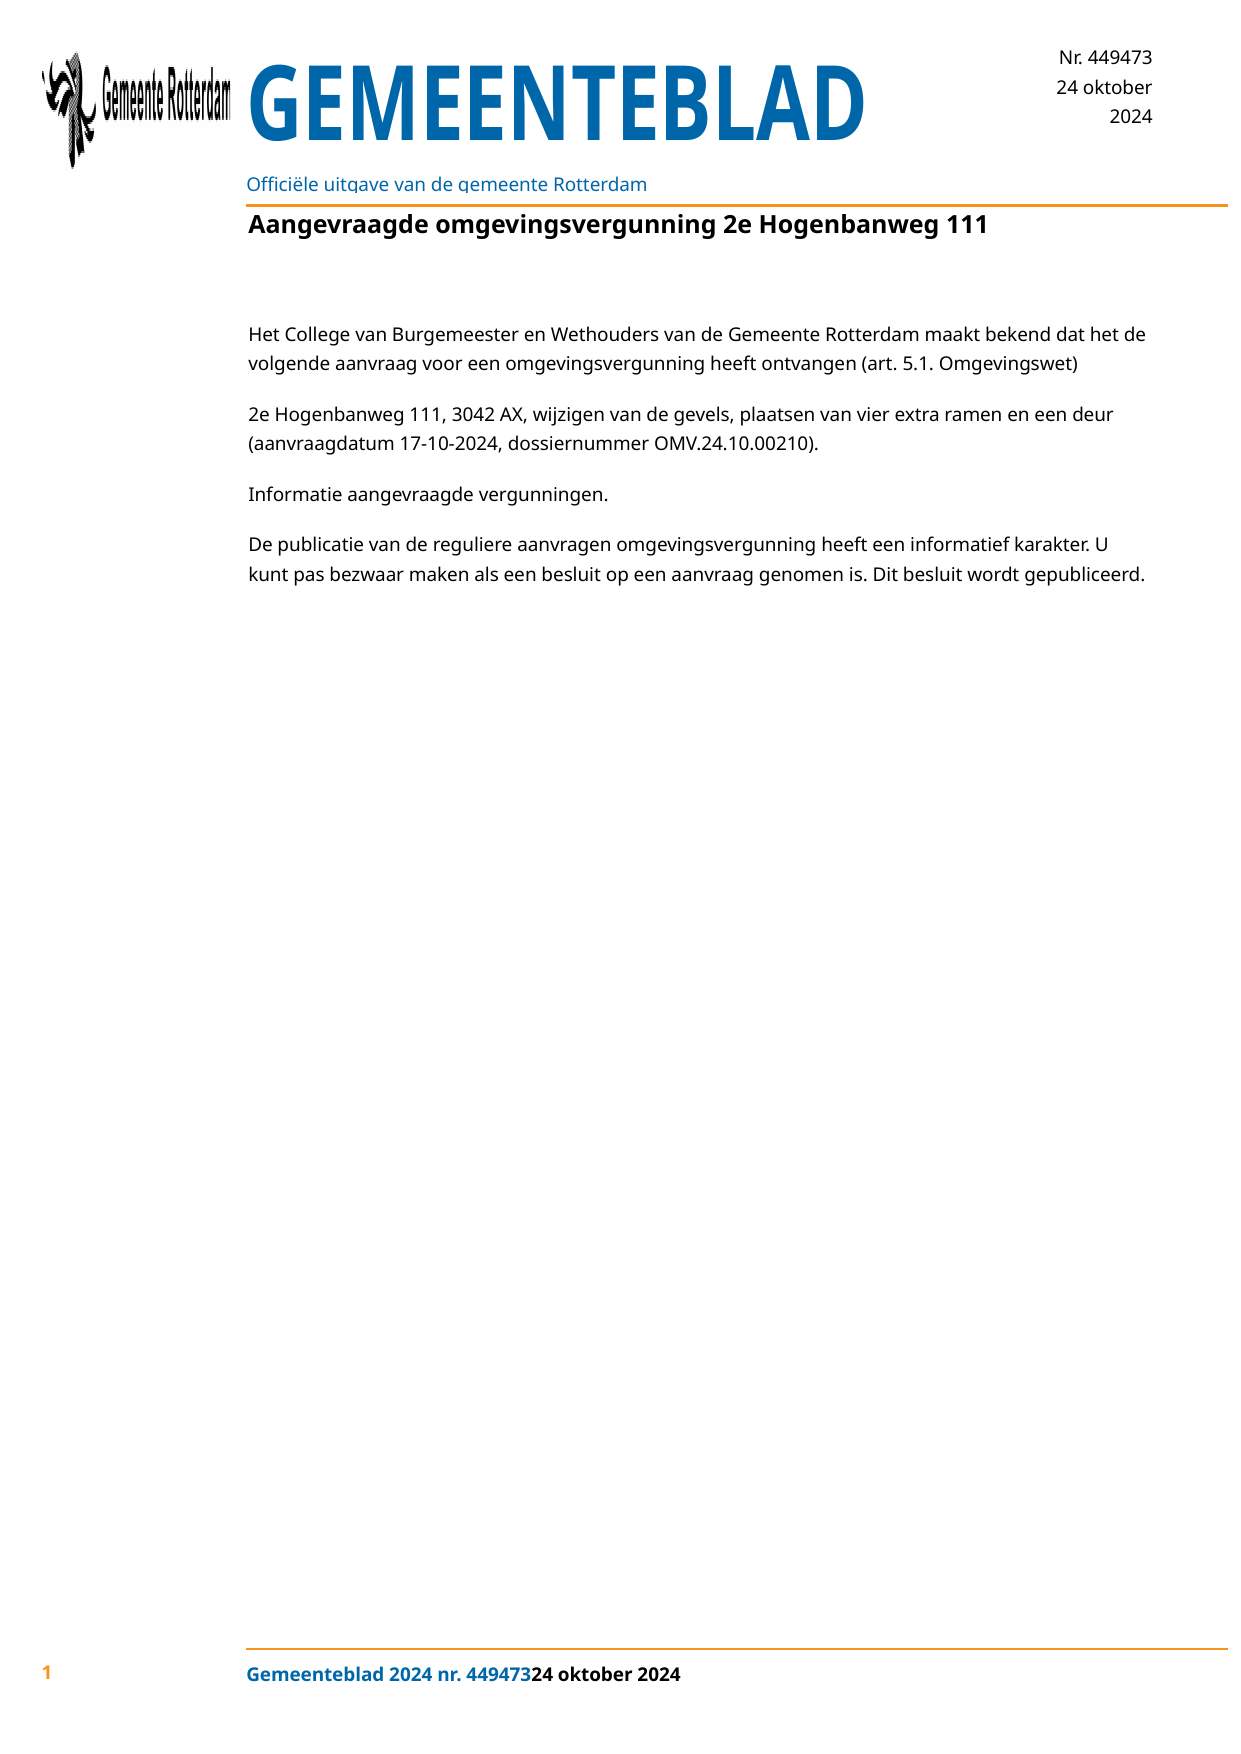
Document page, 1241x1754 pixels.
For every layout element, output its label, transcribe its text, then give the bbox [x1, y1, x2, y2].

text 2e Hogenbanweg 111, 3042 AX, wijzigen van de gevels, plaatsen van vier extra ramen en een deur (aanvraagdatum 17-10-2024, dossiernummer OMV.24.10.00210). [248, 401, 1152, 456]
text De publicatie van de reguliere aanvragen omgevingsvergunning heeft een informatief karakter. U kunt pas bezwaar maken als een besluit op een aanvraag genomen is. Dit besluit wordt gepubliceerd. [248, 531, 1152, 586]
picture [41, 47, 231, 172]
text Aangevraagde omgevingsvergunning 2e Hogenbanweg 111 [248, 207, 1152, 241]
text Het College van Burgemeester en Wethouders van de Gemeente Rotterdam maakt bekend dat het de volgende aanvraag voor een omgevingsvergunning heeft ontvangen (art. 5.1. Omgevingswet) [248, 321, 1152, 376]
text Informatie aangevraagde vergunningen. [248, 481, 1152, 506]
